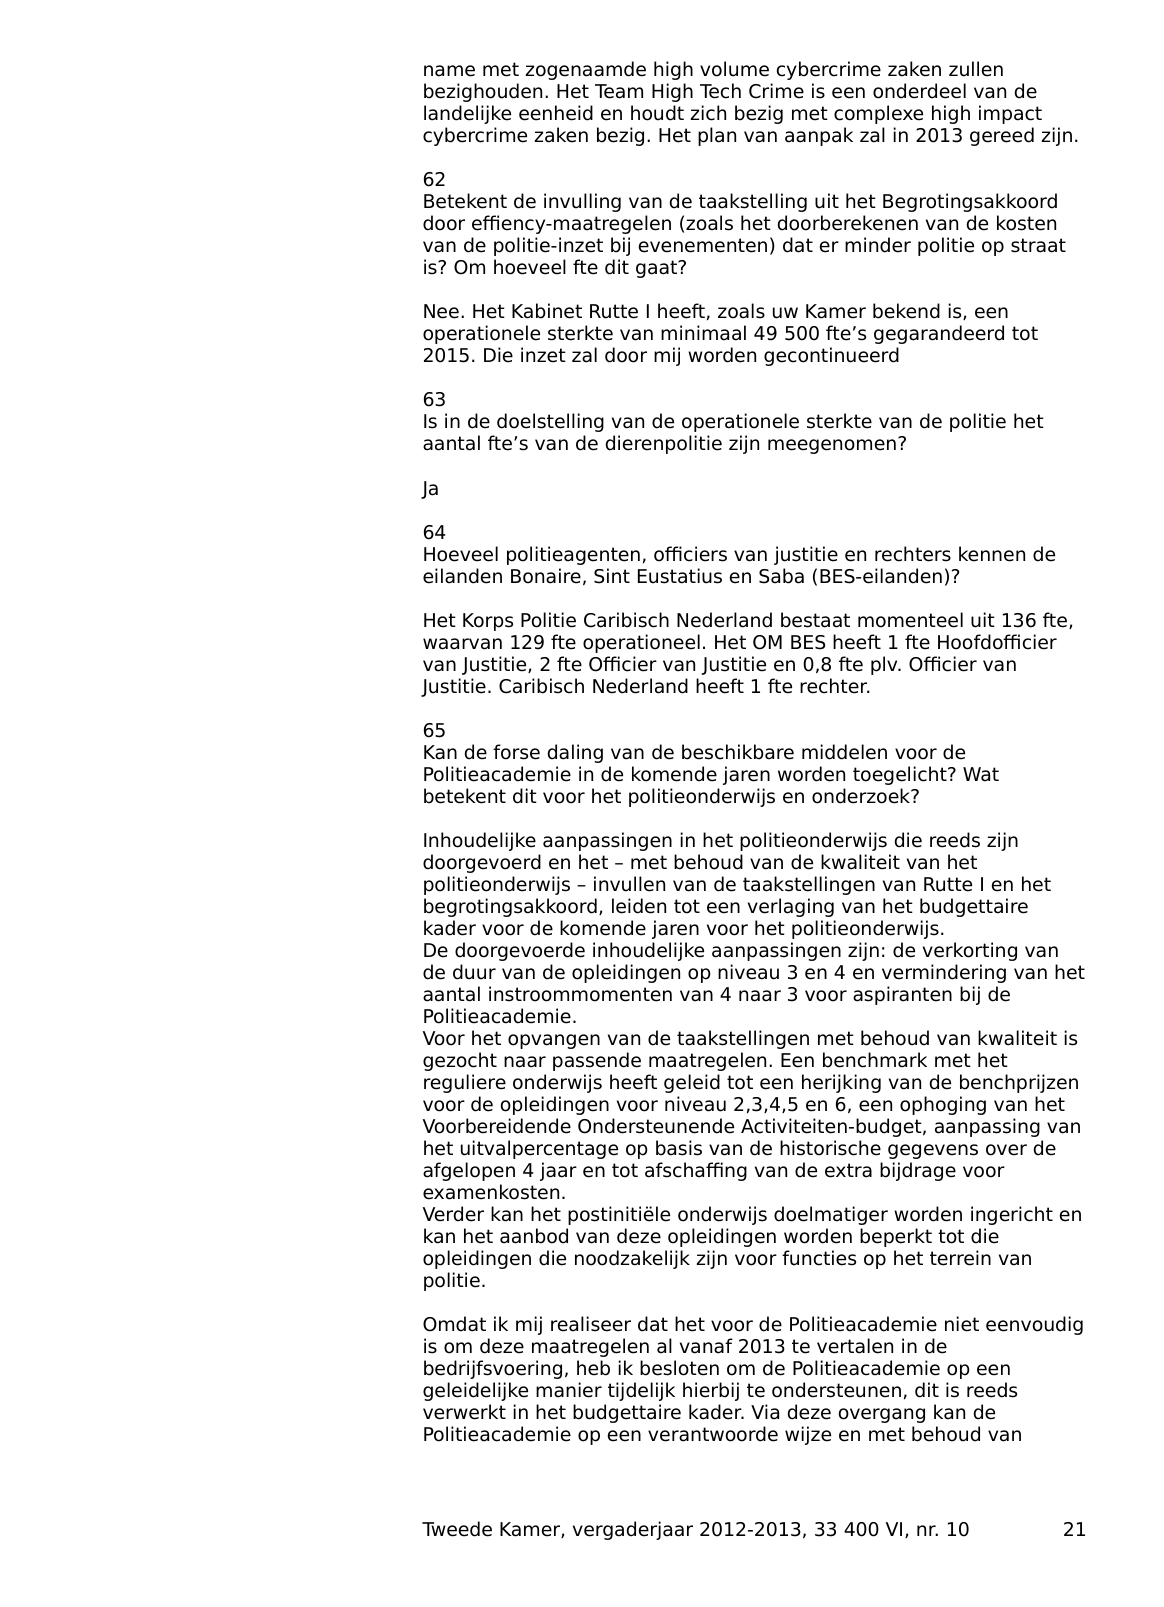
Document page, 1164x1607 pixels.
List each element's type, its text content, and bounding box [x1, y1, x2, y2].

text Verder kan het postinitiële onderwijs doelmatiger worden ingericht en kan het aanbod van deze opleidingen worden beperkt tot die opleidingen die noodzakelijk zijn voor functies op het terrein van politie. [422, 1204, 1087, 1292]
text Omdat ik mij realiseer dat het voor de Politieacademie niet eenvoudig is om deze maatregelen al vanaf 2013 te vertalen in de bedrijfsvoering, heb ik besloten om de Politieacademie op een geleidelijke manier tijdelijk hierbij te ondersteunen, dit is reeds verwerkt in het budgettaire kader. Via deze overgang kan de Politieacademie op een verantwoorde wijze en met behoud van [422, 1314, 1087, 1446]
text 64 [422, 522, 1087, 544]
text De doorgevoerde inhoudelijke aanpassingen zijn: de verkorting van de duur van de opleidingen op niveau 3 en 4 en vermindering van het aantal instroommomenten van 4 naar 3 voor aspiranten bij de Politieacademie. [422, 940, 1087, 1028]
text Nee. Het Kabinet Rutte I heeft, zoals uw Kamer bekend is, een operationele sterkte van minimaal 49 500 fte’s gegarandeerd tot 2015. Die inzet zal door mij worden gecontinueerd [422, 301, 1087, 367]
text name met zogenaamde high volume cybercrime zaken zullen bezighouden. Het Team High Tech Crime is een onderdeel van de landelijke eenheid en houdt zich bezig met complexe high impact cybercrime zaken bezig. Het plan van aanpak zal in 2013 gereed zijn. [422, 59, 1087, 147]
text Is in de doelstelling van de operationele sterkte van de politie het aantal fte’s van de dierenpolitie zijn meegenomen? [422, 411, 1087, 455]
text 65 [422, 720, 1087, 742]
text 63 [422, 389, 1087, 411]
text Inhoudelijke aanpassingen in het politieonderwijs die reeds zijn doorgevoerd en het – met behoud van de kwaliteit van het politieonderwijs – invullen van de taakstellingen van Rutte I en het begrotingsakkoord, leiden tot een verlaging van het budgettaire kader voor de komende jaren voor het politieonderwijs. [422, 830, 1087, 940]
text Hoeveel politieagenten, officiers van justitie en rechters kennen de eilanden Bonaire, Sint Eustatius en Saba (BES-eilanden)? [422, 544, 1087, 588]
text 62 [422, 169, 1087, 191]
text Voor het opvangen van de taakstellingen met behoud van kwaliteit is gezocht naar passende maatregelen. Een benchmark met het reguliere onderwijs heeft geleid tot een herijking van de benchprijzen voor de opleidingen voor niveau 2,3,4,5 en 6, een ophoging van het Voorbereidende Ondersteunende Activiteiten-budget, aanpassing van het uitvalpercentage op basis van de historische gegevens over de afgelopen 4 jaar en tot afschaffing van de extra bijdrage voor examenkosten. [422, 1028, 1087, 1204]
text Betekent de invulling van de taakstelling uit het Begrotingsakkoord door effiency-maatregelen (zoals het doorberekenen van de kosten van de politie-inzet bij evenementen) dat er minder politie op straat is? Om hoeveel fte dit gaat? [422, 191, 1087, 279]
text Kan de forse daling van de beschikbare middelen voor de Politieacademie in de komende jaren worden toegelicht? Wat betekent dit voor het politieonderwijs en onderzoek? [422, 742, 1087, 808]
text Ja [422, 477, 1087, 499]
text Het Korps Politie Caribisch Nederland bestaat momenteel uit 136 fte, waarvan 129 fte operationeel. Het OM BES heeft 1 fte Hoofdofficier van Justitie, 2 fte Officier van Justitie en 0,8 fte plv. Officier van Justitie. Caribisch Nederland heeft 1 fte rechter. [422, 610, 1087, 698]
